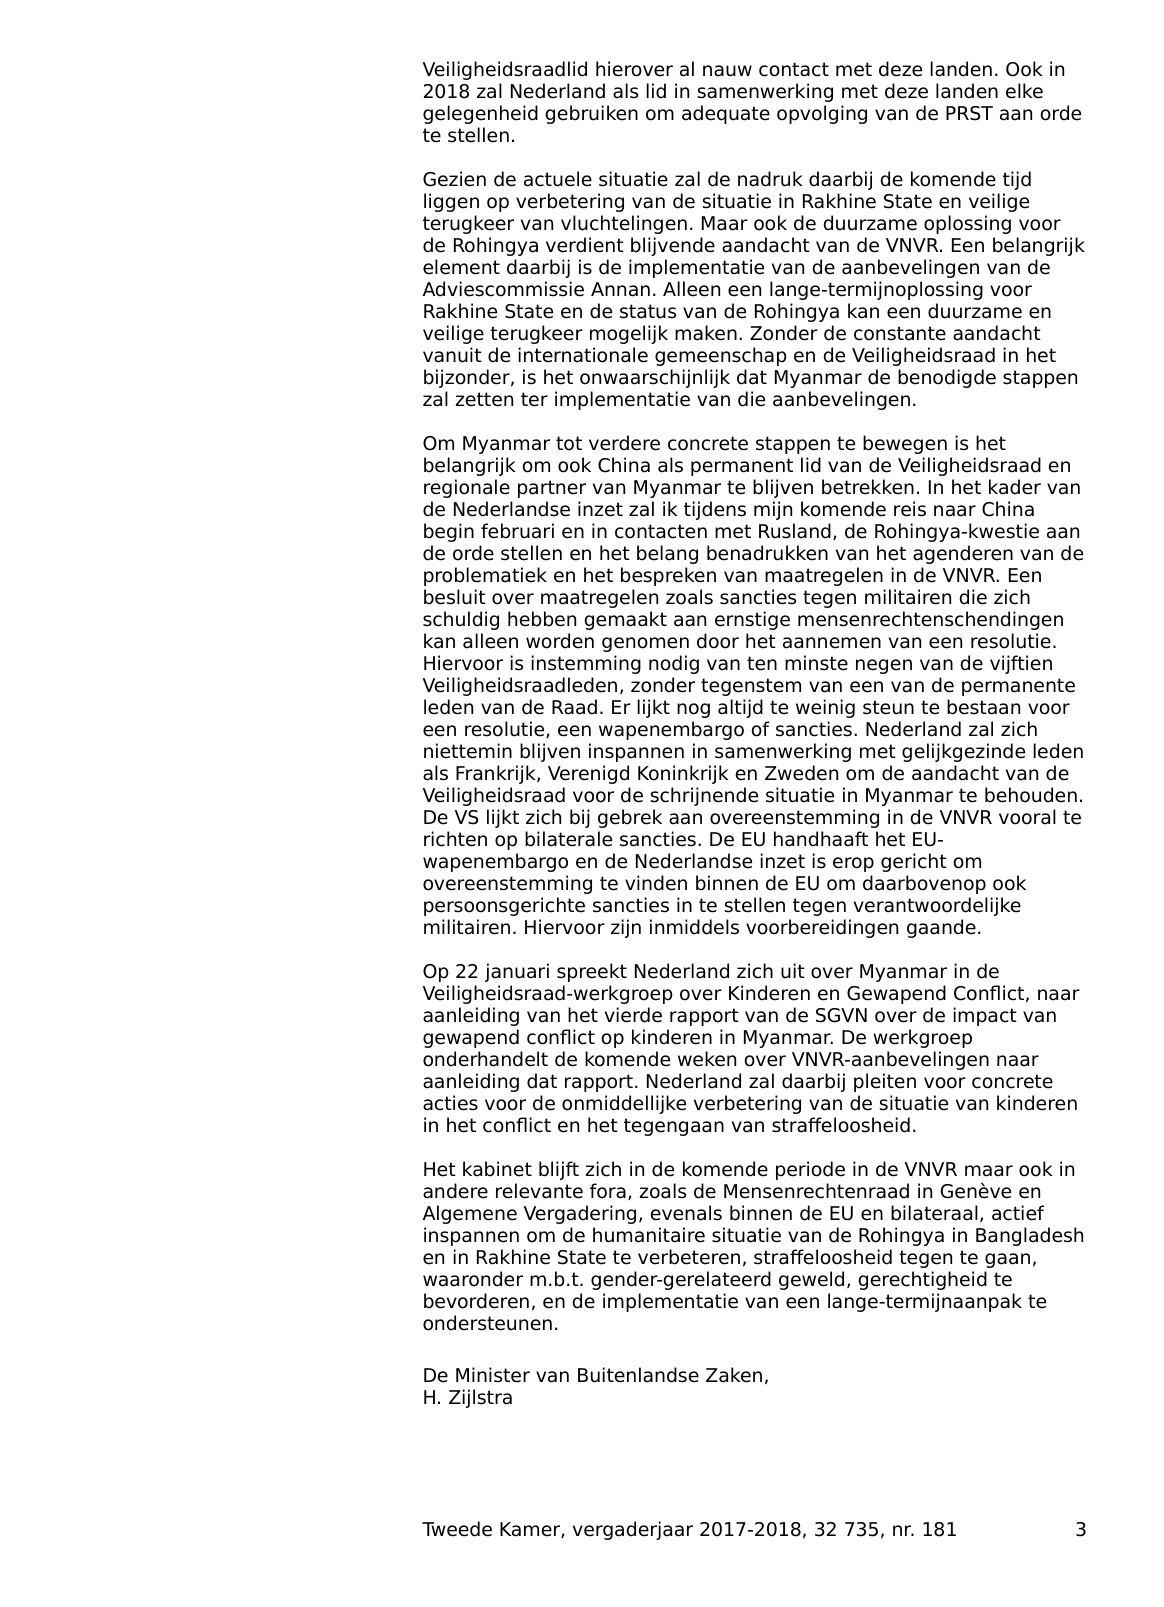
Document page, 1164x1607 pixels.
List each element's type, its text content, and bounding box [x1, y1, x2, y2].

text Gezien de actuele situatie zal de nadruk daarbij de komende tijd liggen op verbetering van de situatie in Rakhine State en veilige terugkeer van vluchtelingen. Maar ook de duurzame oplossing voor de Rohingya verdient blijvende aandacht van de VNVR. Een belangrijk element daarbij is de implementatie van de aanbevelingen van de Adviescommissie Annan. Alleen een lange-termijnoplossing voor Rakhine State en de status van de Rohingya kan een duurzame en veilige terugkeer mogelijk maken. Zonder de constante aandacht vanuit de internationale gemeenschap en de Veiligheidsraad in het bijzonder, is het onwaarschijnlijk dat Myanmar de benodigde stappen zal zetten ter implementatie van die aanbevelingen. [422, 169, 1087, 411]
text Op 22 januari spreekt Nederland zich uit over Myanmar in de Veiligheidsraad-werkgroep over Kinderen en Gewapend Conflict, naar aanleiding van het vierde rapport van de SGVN over de impact van gewapend conflict op kinderen in Myanmar. De werkgroep onderhandelt de komende weken over VNVR-aanbevelingen naar aanleiding dat rapport. Nederland zal daarbij pleiten voor concrete acties voor de onmiddellijke verbetering van de situatie van kinderen in het conflict en het tegengaan van straffeloosheid. [422, 961, 1087, 1137]
text Veiligheidsraadlid hierover al nauw contact met deze landen. Ook in 2018 zal Nederland als lid in samenwerking met deze landen elke gelegenheid gebruiken om adequate opvolging van de PRST aan orde te stellen. [422, 59, 1087, 147]
text Het kabinet blijft zich in de komende periode in de VNVR maar ook in andere relevante fora, zoals de Mensenrechtenraad in Genève en Algemene Vergadering, evenals binnen de EU en bilateraal, actief inspannen om de humanitaire situatie van de Rohingya in Bangladesh en in Rakhine State te verbeteren, straffeloosheid tegen te gaan, waaronder m.b.t. gender-gerelateerd geweld, gerechtigheid te bevorderen, en de implementatie van een lange-termijnaanpak te ondersteunen. [422, 1159, 1087, 1335]
text De Minister van Buitenlandse Zaken, H. Zijlstra [422, 1365, 1087, 1409]
text Om Myanmar tot verdere concrete stappen te bewegen is het belangrijk om ook China als permanent lid van de Veiligheidsraad en regionale partner van Myanmar te blijven betrekken. In het kader van de Nederlandse inzet zal ik tijdens mijn komende reis naar China begin februari en in contacten met Rusland, de Rohingya-kwestie aan de orde stellen en het belang benadrukken van het agenderen van de problematiek en het bespreken van maatregelen in de VNVR. Een besluit over maatregelen zoals sancties tegen militairen die zich schuldig hebben gemaakt aan ernstige mensenrechtenschendingen kan alleen worden genomen door het aannemen van een resolutie. Hiervoor is instemming nodig van ten minste negen van de vijftien Veiligheidsraadleden, zonder tegenstem van een van de permanente leden van de Raad. Er lijkt nog altijd te weinig steun te bestaan voor een resolutie, een wapenembargo of sancties. Nederland zal zich niettemin blijven inspannen in samenwerking met gelijkgezinde leden als Frankrijk, Verenigd Koninkrijk en Zweden om de aandacht van de Veiligheidsraad voor de schrijnende situatie in Myanmar te behouden. De VS lijkt zich bij gebrek aan overeenstemming in de VNVR vooral te richten op bilaterale sancties. De EU handhaaft het EU-wapenembargo en de Nederlandse inzet is erop gericht om overeenstemming te vinden binnen de EU om daarbovenop ook persoonsgerichte sancties in te stellen tegen verantwoordelijke militairen. Hiervoor zijn inmiddels voorbereidingen gaande. [422, 433, 1087, 939]
